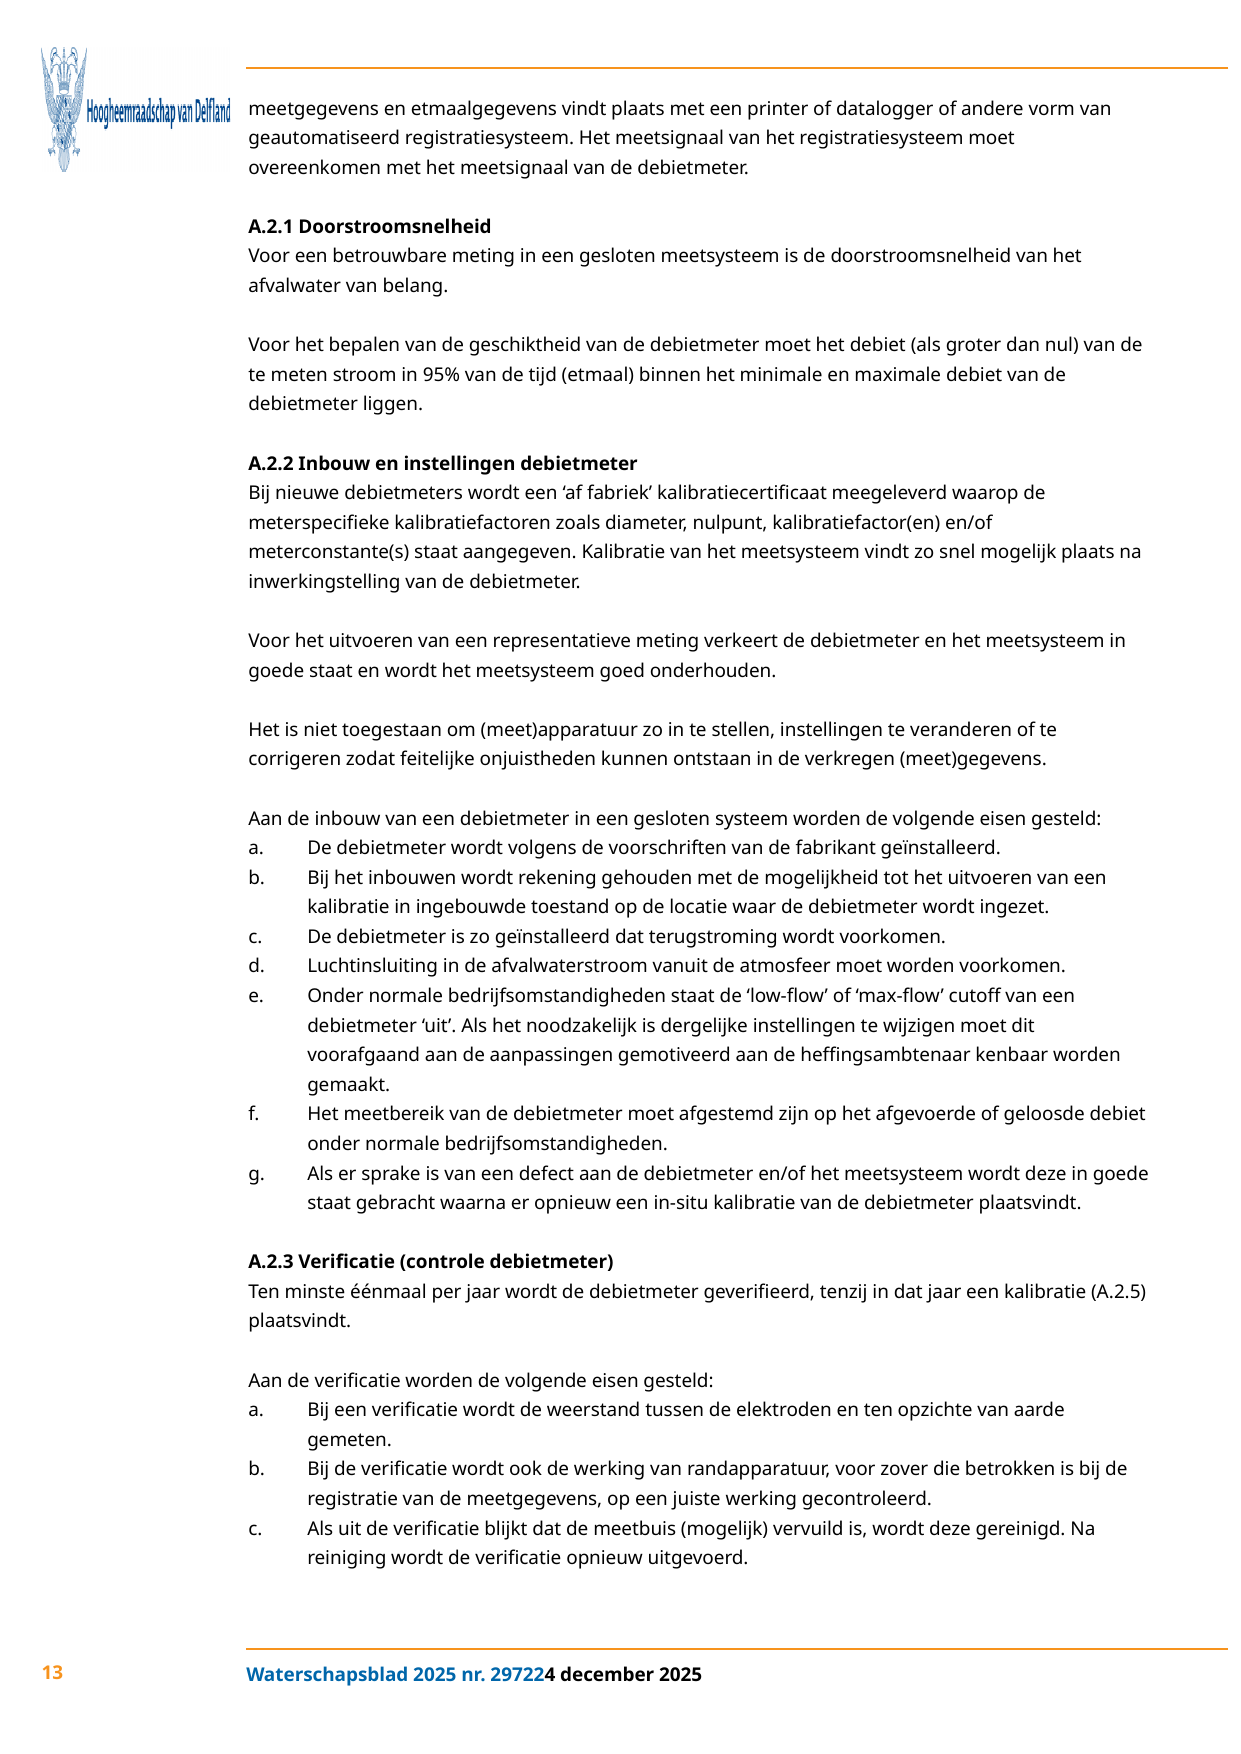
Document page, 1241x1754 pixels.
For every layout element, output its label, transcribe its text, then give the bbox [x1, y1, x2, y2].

list Als uit de verificatie blijkt dat de meetbuis (mogelijk) vervuild is, wordt deze gereinigd. Na reiniging wordt de verificatie opnieuw uitgevoerd. [248, 1515, 1152, 1570]
list Als er sprake is van een defect aan de debietmeter en/of het meetsysteem wordt deze in goede staat gebracht waarna er opnieuw een in-situ kalibratie van de debietmeter plaatsvindt. [248, 1160, 1152, 1215]
list Bij de verificatie wordt ook de werking van randapparatuur, voor zover die betrokken is bij de registratie van de meetgegevens, op een juiste werking gecontroleerd. [248, 1456, 1152, 1511]
text A.2.1 Doorstroomsnelheid [248, 213, 1152, 239]
list Luchtinsluiting in de afvalwaterstroom vanuit de atmosfeer moet worden voorkomen. [248, 953, 1152, 978]
text Voor het uitvoeren van een representatieve meting verkeert de debietmeter en het meetsysteem in goede staat en wordt het meetsysteem goed onderhouden. [248, 627, 1152, 683]
picture [41, 47, 231, 172]
text Ten minste éénmaal per jaar wordt de debietmeter geverifieerd, tenzij in dat jaar een kalibratie (A.2.5) plaatsvindt. [248, 1278, 1152, 1333]
text Voor een betrouwbare meting in een gesloten meetsysteem is de doorstroomsnelheid van het afvalwater van belang. [248, 243, 1152, 298]
text Het is niet toegestaan om (meet)apparatuur zo in te stellen, instellingen te veranderen of te corrigeren zodat feitelijke onjuistheden kunnen ontstaan in de verkregen (meet)gegevens. [248, 716, 1152, 771]
list Bij een verificatie wordt de weerstand tussen de elektroden en ten opzichte van aarde gemeten. [248, 1396, 1152, 1452]
list Onder normale bedrijfsomstandigheden staat de ‘low-flow’ of ‘max-flow’ cutoff van een debietmeter ‘uit’. Als het noodzakelijk is dergelijke instellingen te wijzigen moet dit voorafgaand aan de aanpassingen gemotiveerd aan de heffingsambtenaar kenbaar worden gemaakt. [248, 982, 1152, 1097]
list De debietmeter is zo geïnstalleerd dat terugstroming wordt voorkomen. [248, 923, 1152, 949]
list Bij het inbouwen wordt rekening gehouden met de mogelijkheid tot het uitvoeren van een kalibratie in ingebouwde toestand op de locatie waar de debietmeter wordt ingezet. [248, 864, 1152, 919]
text meetgegevens en etmaalgegevens vindt plaats met een printer of datalogger of andere vorm van geautomatiseerd registratiesysteem. Het meetsignaal van het registratiesysteem moet overeenkomen met het meetsignaal van de debietmeter. [248, 95, 1152, 180]
text Aan de verificatie worden de volgende eisen gesteld: [248, 1367, 1152, 1393]
text Aan de inbouw van een debietmeter in een gesloten systeem worden de volgende eisen gesteld: [248, 805, 1152, 831]
text A.2.2 Inbouw en instellingen debietmeter [248, 450, 1152, 476]
list Het meetbereik van de debietmeter moet afgestemd zijn op het afgevoerde of geloosde debiet onder normale bedrijfsomstandigheden. [248, 1101, 1152, 1156]
text Voor het bepalen van de geschiktheid van de debietmeter moet het debiet (als groter dan nul) van de te meten stroom in 95% van de tijd (etmaal) binnen het minimale en maximale debiet van de debietmeter liggen. [248, 331, 1152, 416]
text Bij nieuwe debietmeters wordt een ‘af fabriek’ kalibratiecertificaat meegeleverd waarop de meterspecifieke kalibratiefactoren zoals diameter, nulpunt, kalibratiefactor(en) en/of meterconstante(s) staat aangegeven. Kalibratie van het meetsysteem vindt zo snel mogelijk plaats na inwerkingstelling van de debietmeter. [248, 479, 1152, 594]
text A.2.3 Verificatie (controle debietmeter) [248, 1248, 1152, 1274]
list De debietmeter wordt volgens de voorschriften van de fabrikant geïnstalleerd. [248, 834, 1152, 860]
